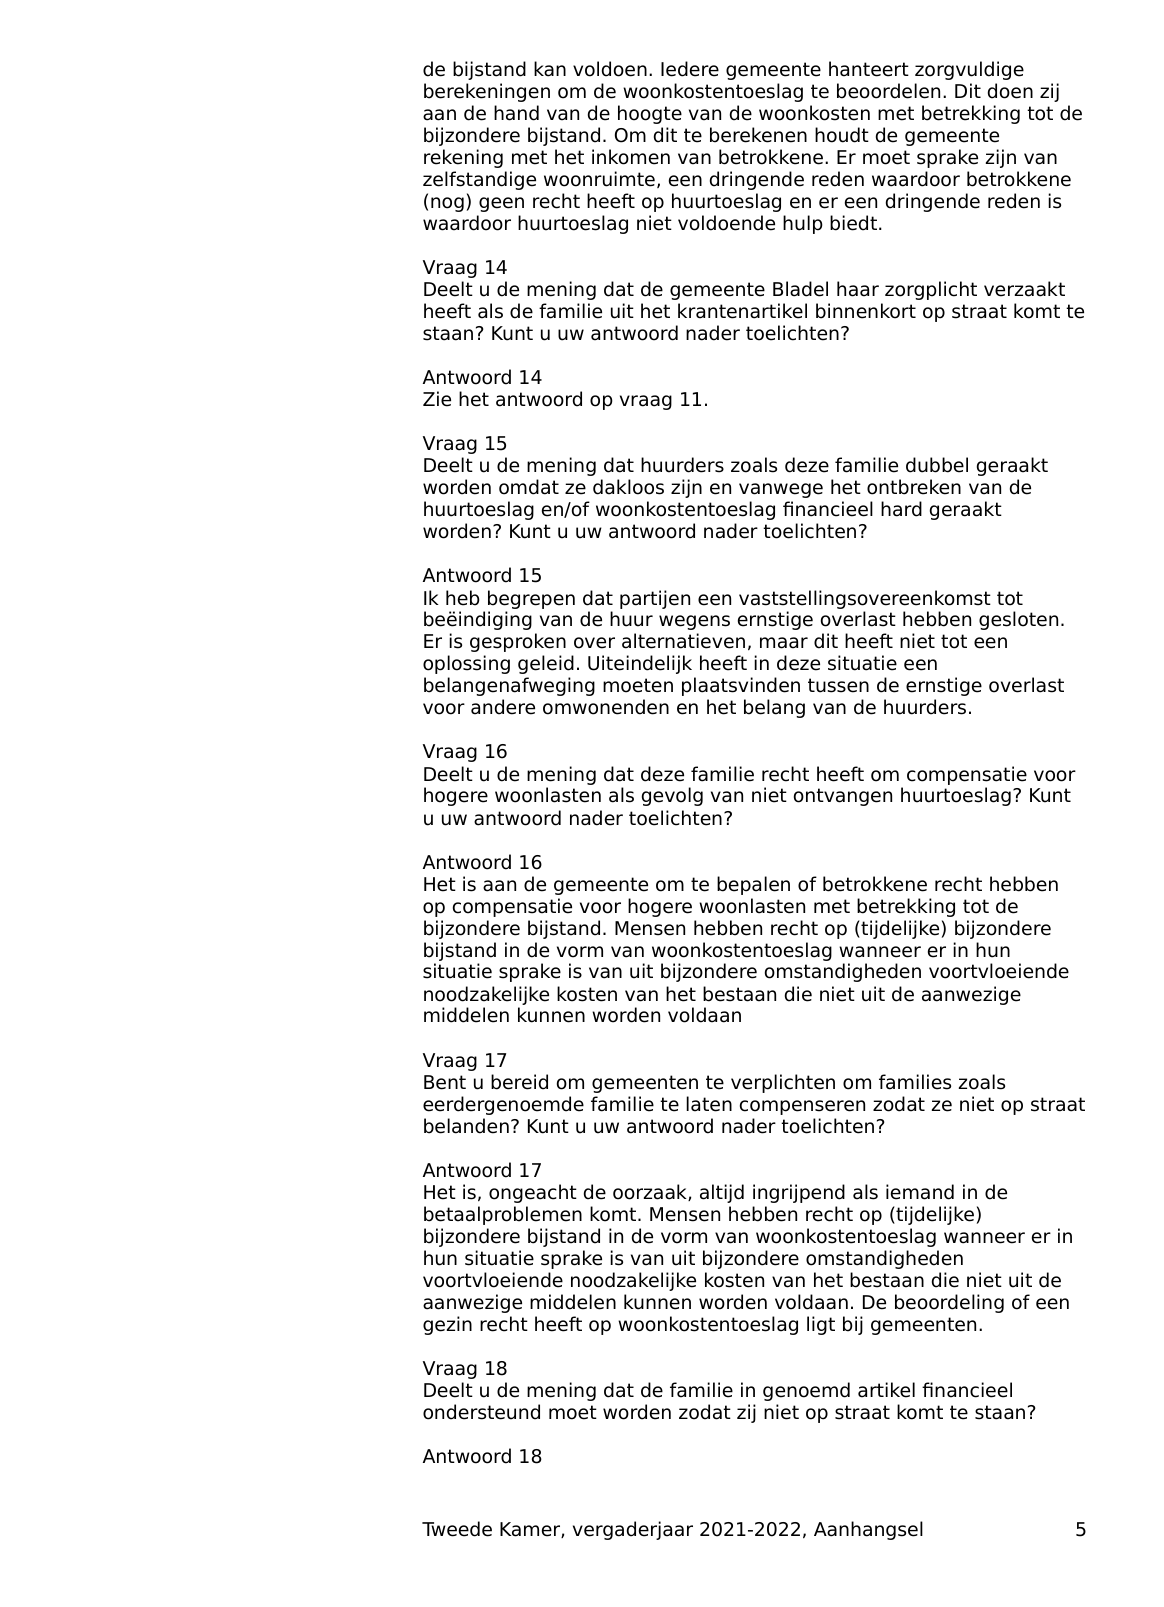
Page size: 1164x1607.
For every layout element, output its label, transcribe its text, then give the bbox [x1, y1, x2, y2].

text Zie het antwoord op vraag 11. [422, 389, 1087, 411]
text Vraag 16 [422, 741, 1087, 763]
text Antwoord 18 [422, 1446, 1087, 1468]
text Vraag 18 [422, 1358, 1087, 1380]
text Ik heb begrepen dat partijen een vaststellingsovereenkomst tot beëindiging van de huur wegens ernstige overlast hebben gesloten. Er is gesproken over alternatieven, maar dit heeft niet tot een oplossing geleid. Uiteindelijk heeft in deze situatie een belangenafweging moeten plaatsvinden tussen de ernstige overlast voor andere omwonenden en het belang van de huurders. [422, 587, 1087, 719]
text Antwoord 17 [422, 1160, 1087, 1182]
text Bent u bereid om gemeenten te verplichten om families zoals eerdergenoemde familie te laten compenseren zodat ze niet op straat belanden? Kunt u uw antwoord nader toelichten? [422, 1072, 1087, 1137]
text Antwoord 15 [422, 565, 1087, 587]
text de bijstand kan voldoen. Iedere gemeente hanteert zorgvuldige berekeningen om de woonkostentoeslag te beoordelen. Dit doen zij aan de hand van de hoogte van de woonkosten met betrekking tot de bijzondere bijstand. Om dit te berekenen houdt de gemeente rekening met het inkomen van betrokkene. Er moet sprake zijn van zelfstandige woonruimte, een dringende reden waardoor betrokkene (nog) geen recht heeft op huurtoeslag en er een dringende reden is waardoor huurtoeslag niet voldoende hulp biedt. [422, 59, 1087, 235]
text Het is aan de gemeente om te bepalen of betrokkene recht hebben op compensatie voor hogere woonlasten met betrekking tot de bijzondere bijstand. Mensen hebben recht op (tijdelijke) bijzondere bijstand in de vorm van woonkostentoeslag wanneer er in hun situatie sprake is van uit bijzondere omstandigheden voortvloeiende noodzakelijke kosten van het bestaan die niet uit de aanwezige middelen kunnen worden voldaan [422, 873, 1087, 1027]
text Vraag 15 [422, 433, 1087, 455]
text Deelt u de mening dat deze familie recht heeft om compensatie voor hogere woonlasten als gevolg van niet ontvangen huurtoeslag? Kunt u uw antwoord nader toelichten? [422, 763, 1087, 829]
text Deelt u de mening dat huurders zoals deze familie dubbel geraakt worden omdat ze dakloos zijn en vanwege het ontbreken van de huurtoeslag en/of woonkostentoeslag financieel hard geraakt worden? Kunt u uw antwoord nader toelichten? [422, 455, 1087, 543]
text Antwoord 16 [422, 852, 1087, 873]
text Deelt u de mening dat de gemeente Bladel haar zorgplicht verzaakt heeft als de familie uit het krantenartikel binnenkort op straat komt te staan? Kunt u uw antwoord nader toelichten? [422, 279, 1087, 345]
text Antwoord 14 [422, 367, 1087, 389]
text Deelt u de mening dat de familie in genoemd artikel financieel ondersteund moet worden zodat zij niet op straat komt te staan? [422, 1380, 1087, 1424]
text Het is, ongeacht de oorzaak, altijd ingrijpend als iemand in de betaalproblemen komt. Mensen hebben recht op (tijdelijke) bijzondere bijstand in de vorm van woonkostentoeslag wanneer er in hun situatie sprake is van uit bijzondere omstandigheden voortvloeiende noodzakelijke kosten van het bestaan die niet uit de aanwezige middelen kunnen worden voldaan. De beoordeling of een gezin recht heeft op woonkostentoeslag ligt bij gemeenten. [422, 1182, 1087, 1336]
text Vraag 14 [422, 257, 1087, 279]
text Vraag 17 [422, 1049, 1087, 1072]
